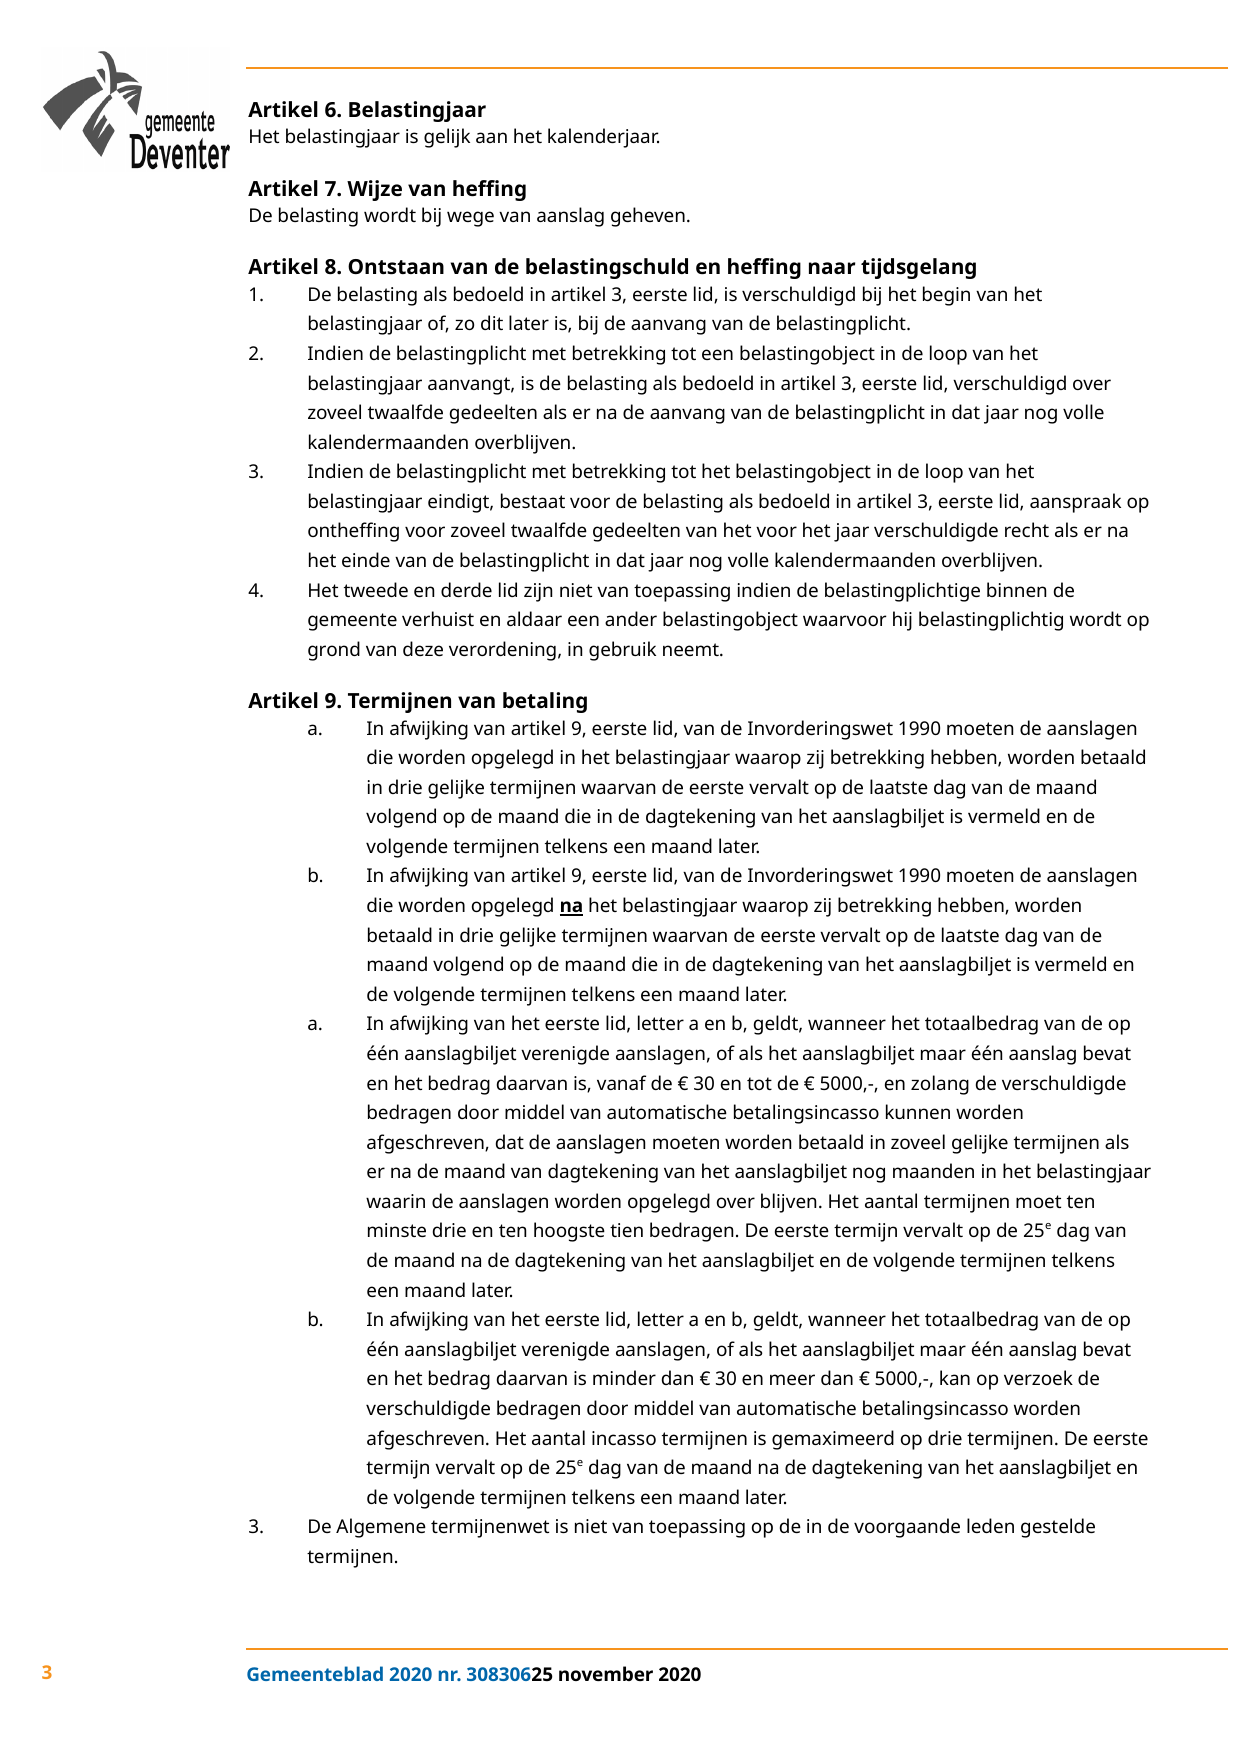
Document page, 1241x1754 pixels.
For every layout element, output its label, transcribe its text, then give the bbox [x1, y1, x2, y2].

text Artikel 6. Belastingjaar [248, 95, 1152, 123]
list Het tweede en derde lid zijn niet van toepassing indien de belastingplichtige binnen de gemeente verhuist en aldaar een ander belastingobject waarvoor hij belastingplichtig wordt op grond van deze verordening, in gebruik neemt. [248, 577, 1152, 662]
list Indien de belastingplicht met betrekking tot het belastingobject in de loop van het belastingjaar eindigt, bestaat voor de belasting als bedoeld in artikel 3, eerste lid, aanspraak op ontheffing voor zoveel twaalfde gedeelten van het voor het jaar verschuldigde recht als er na het einde van de belastingplicht in dat jaar nog volle kalendermaanden overblijven. [248, 458, 1152, 573]
text Artikel 7. Wijze van heffing [248, 174, 1152, 202]
list De belasting als bedoeld in artikel 3, eerste lid, is verschuldigd bij het begin van het belastingjaar of, zo dit later is, bij de aanvang van de belastingplicht. [248, 281, 1152, 336]
picture [41, 47, 231, 172]
list Indien de belastingplicht met betrekking tot een belastingobject in de loop van het belastingjaar aanvangt, is de belasting als bedoeld in artikel 3, eerste lid, verschuldigd over zoveel twaalfde gedeelten als er na de aanvang van de belastingplicht in dat jaar nog volle kalendermaanden overblijven. [248, 340, 1152, 454]
list In afwijking van het eerste lid, letter a en b, geldt, wanneer het totaalbedrag van de op één aanslagbiljet verenigde aanslagen, of als het aanslagbiljet maar één aanslag bevat en het bedrag daarvan is, vanaf de € 30 en tot de € 5000,-, en zolang de verschuldigde bedragen door middel van automatische betalingsincasso kunnen worden afgeschreven, dat de aanslagen moeten worden betaald in zoveel gelijke termijnen als er na de maand van dagtekening van het aanslagbiljet nog maanden in het belastingjaar waarin de aanslagen worden opgelegd over blijven. Het aantal termijnen moet ten minste drie en ten hoogste tien bedragen. De eerste termijn vervalt op de 25e dag van de maand na de dagtekening van het aanslagbiljet en de volgende termijnen telkens een maand later. [307, 1011, 1152, 1303]
list In afwijking van het eerste lid, letter a en b, geldt, wanneer het totaalbedrag van de op één aanslagbiljet verenigde aanslagen, of als het aanslagbiljet maar één aanslag bevat en het bedrag daarvan is minder dan € 30 en meer dan € 5000,-, kan op verzoek de verschuldigde bedragen door middel van automatische betalingsincasso worden afgeschreven. Het aantal incasso termijnen is gemaximeerd op drie termijnen. De eerste termijn vervalt op de 25e dag van de maand na de dagtekening van het aanslagbiljet en de volgende termijnen telkens een maand later. [307, 1306, 1152, 1510]
list In afwijking van artikel 9, eerste lid, van de Invorderingswet 1990 moeten de aanslagen die worden opgelegd na het belastingjaar waarop zij betrekking hebben, worden betaald in drie gelijke termijnen waarvan de eerste vervalt op de laatste dag van de maand volgend op de maand die in de dagtekening van het aanslagbiljet is vermeld en de volgende termijnen telkens een maand later. [307, 863, 1152, 1007]
text Het belastingjaar is gelijk aan het kalenderjaar. [248, 123, 1152, 149]
text Artikel 9. Termijnen van betaling [248, 686, 1152, 715]
text De belasting wordt bij wege van aanslag geheven. [248, 202, 1152, 228]
list De Algemene termijnenwet is niet van toepassing op de in de voorgaande leden gestelde termijnen. [248, 1513, 1152, 1569]
text Artikel 8. Ontstaan van de belastingschuld en heffing naar tijdsgelang [248, 252, 1152, 281]
list In afwijking van artikel 9, eerste lid, van de Invorderingswet 1990 moeten de aanslagen die worden opgelegd in het belastingjaar waarop zij betrekking hebben, worden betaald in drie gelijke termijnen waarvan de eerste vervalt op de laatste dag van de maand volgend op de maand die in de dagtekening van het aanslagbiljet is vermeld en de volgende termijnen telkens een maand later. [307, 715, 1152, 859]
